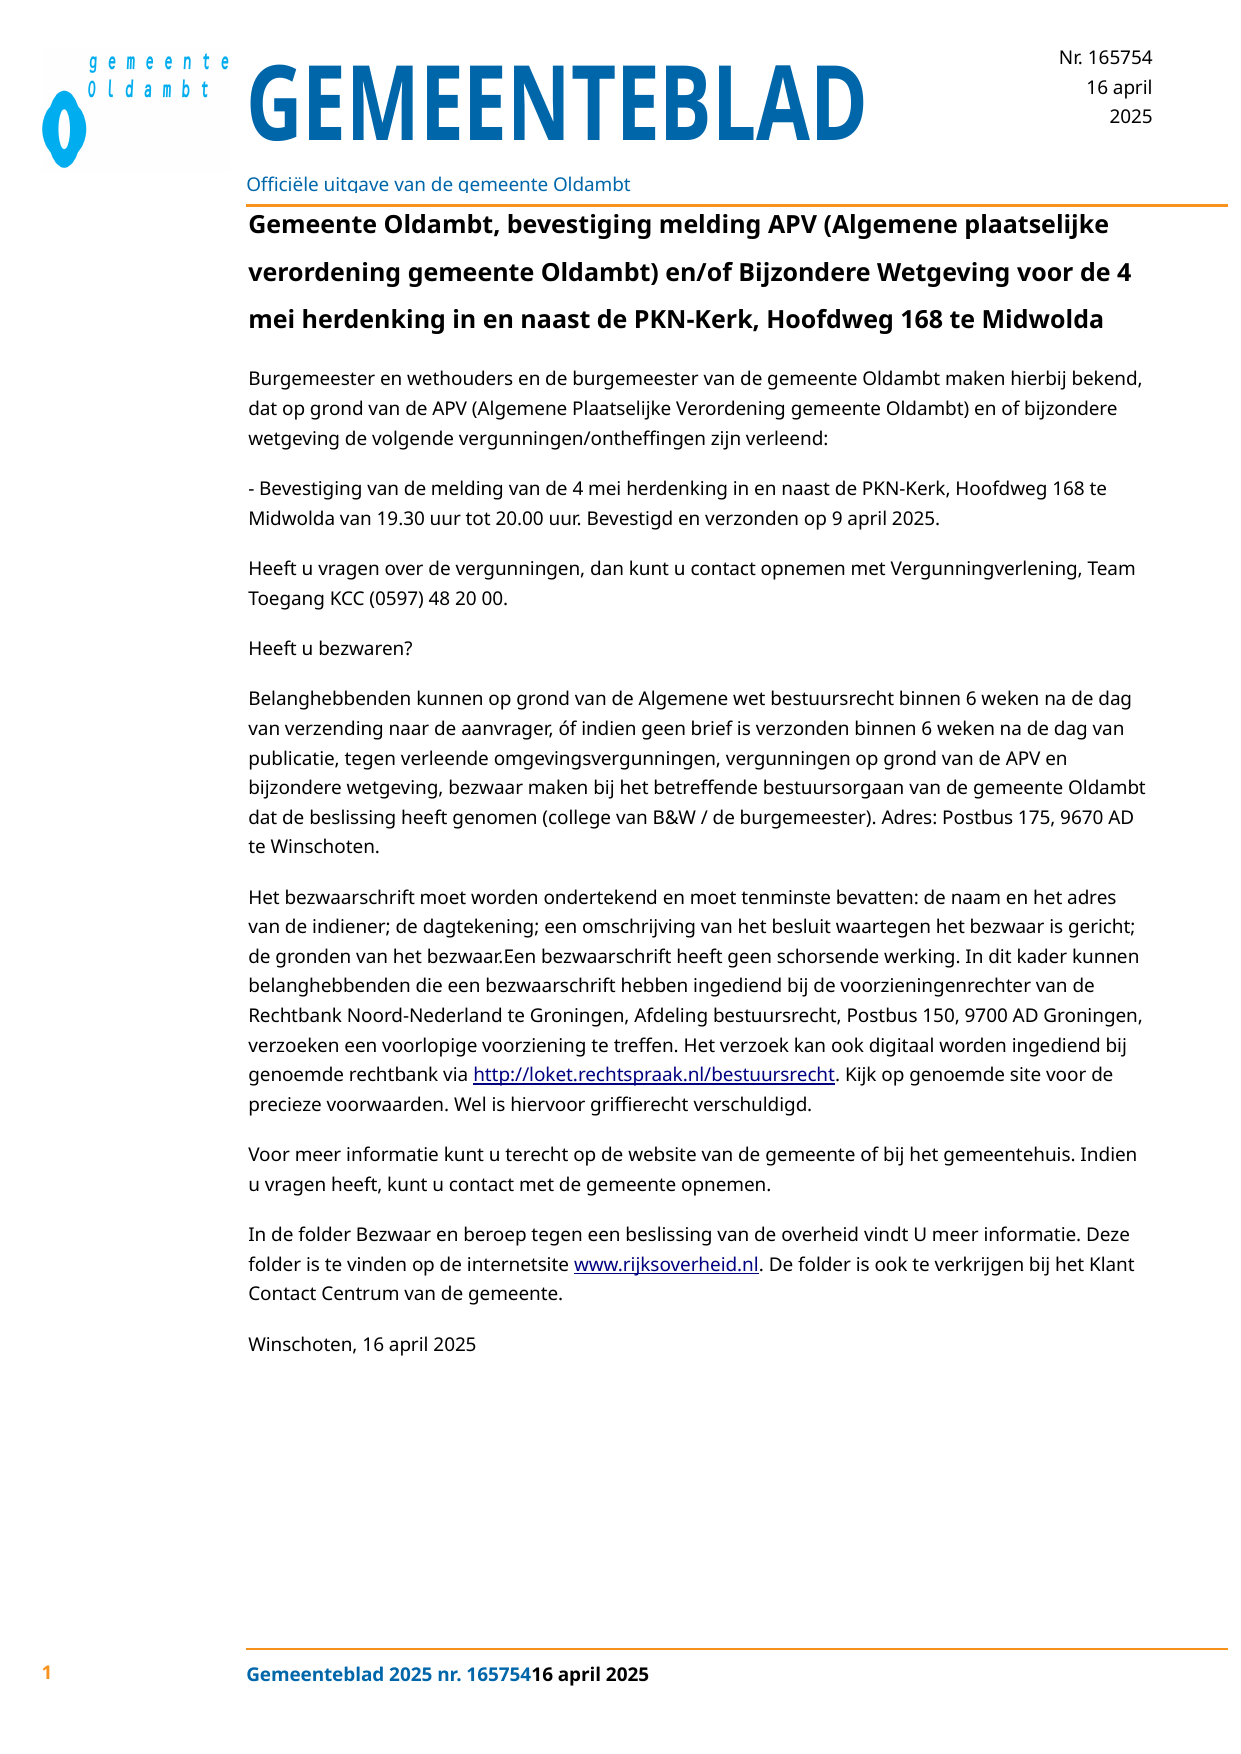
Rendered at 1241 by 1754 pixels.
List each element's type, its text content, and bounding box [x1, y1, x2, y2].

text Heeft u vragen over de vergunningen, dan kunt u contact opnemen met Vergunningverlening, Team Toegang KCC (0597) 48 20 00. [248, 555, 1152, 610]
text Gemeente Oldambt, bevestiging melding APV (Algemene plaatselijke verordening gemeente Oldambt) en/of Bijzondere Wetgeving voor de 4 mei herdenking in en naast de PKN-Kerk, Hoofdweg 168 te Midwolda [248, 207, 1152, 336]
text Burgemeester en wethouders en de burgemeester van de gemeente Oldambt maken hierbij bekend, dat op grond van de APV (Algemene Plaatselijke Verordening gemeente Oldambt) en of bijzondere wetgeving de volgende vergunningen/ontheffingen zijn verleend: [248, 366, 1152, 450]
text Belanghebbenden kunnen op grond van de Algemene wet bestuursrecht binnen 6 weken na de dag van verzending naar de aanvrager, óf indien geen brief is verzonden binnen 6 weken na de dag van publicatie, tegen verleende omgevingsvergunningen, vergunningen op grond van de APV en bijzondere wetgeving, bezwaar maken bij het betreffende bestuursorgaan van de gemeente Oldambt dat de beslissing heeft genomen (college van B&W / de burgemeester). Adres: Postbus 175, 9670 AD te Winschoten. [248, 686, 1152, 859]
text Winschoten, 16 april 2025 [248, 1331, 1152, 1357]
text Het bezwaarschrift moet worden ondertekend en moet tenminste bevatten: de naam en het adres van de indiener; de dagtekening; een omschrijving van het besluit waartegen het bezwaar is gericht; de gronden van het bezwaar.Een bezwaarschrift heeft geen schorsende werking. In dit kader kunnen belanghebbenden die een bezwaarschrift hebben ingediend bij de voorzieningenrechter van de Rechtbank Noord-Nederland te Groningen, Afdeling bestuursrecht, Postbus 150, 9700 AD Groningen, verzoeken een voorlopige voorziening te treffen. Het verzoek kan ook digitaal worden ingediend bij genoemde rechtbank via http://loket.rechtspraak.nl/bestuursrecht. Kijk op genoemde site voor de precieze voorwaarden. Wel is hiervoor griffierecht verschuldigd. [248, 884, 1152, 1117]
picture [41, 47, 231, 172]
text - Bevestiging van de melding van de 4 mei herdenking in en naast de PKN-Kerk, Hoofdweg 168 te Midwolda van 19.30 uur tot 20.00 uur. Bevestigd en verzonden op 9 april 2025. [248, 475, 1152, 530]
text In de folder Bezwaar en beroep tegen een beslissing van de overheid vindt U meer informatie. Deze folder is te vinden op de internetsite www.rijksoverheid.nl. De folder is ook te verkrijgen bij het Klant Contact Centrum van de gemeente. [248, 1221, 1152, 1306]
text Heeft u bezwaren? [248, 635, 1152, 661]
text Voor meer informatie kunt u terecht op de website van de gemeente of bij het gemeentehuis. Indien u vragen heeft, kunt u contact met de gemeente opnemen. [248, 1141, 1152, 1197]
